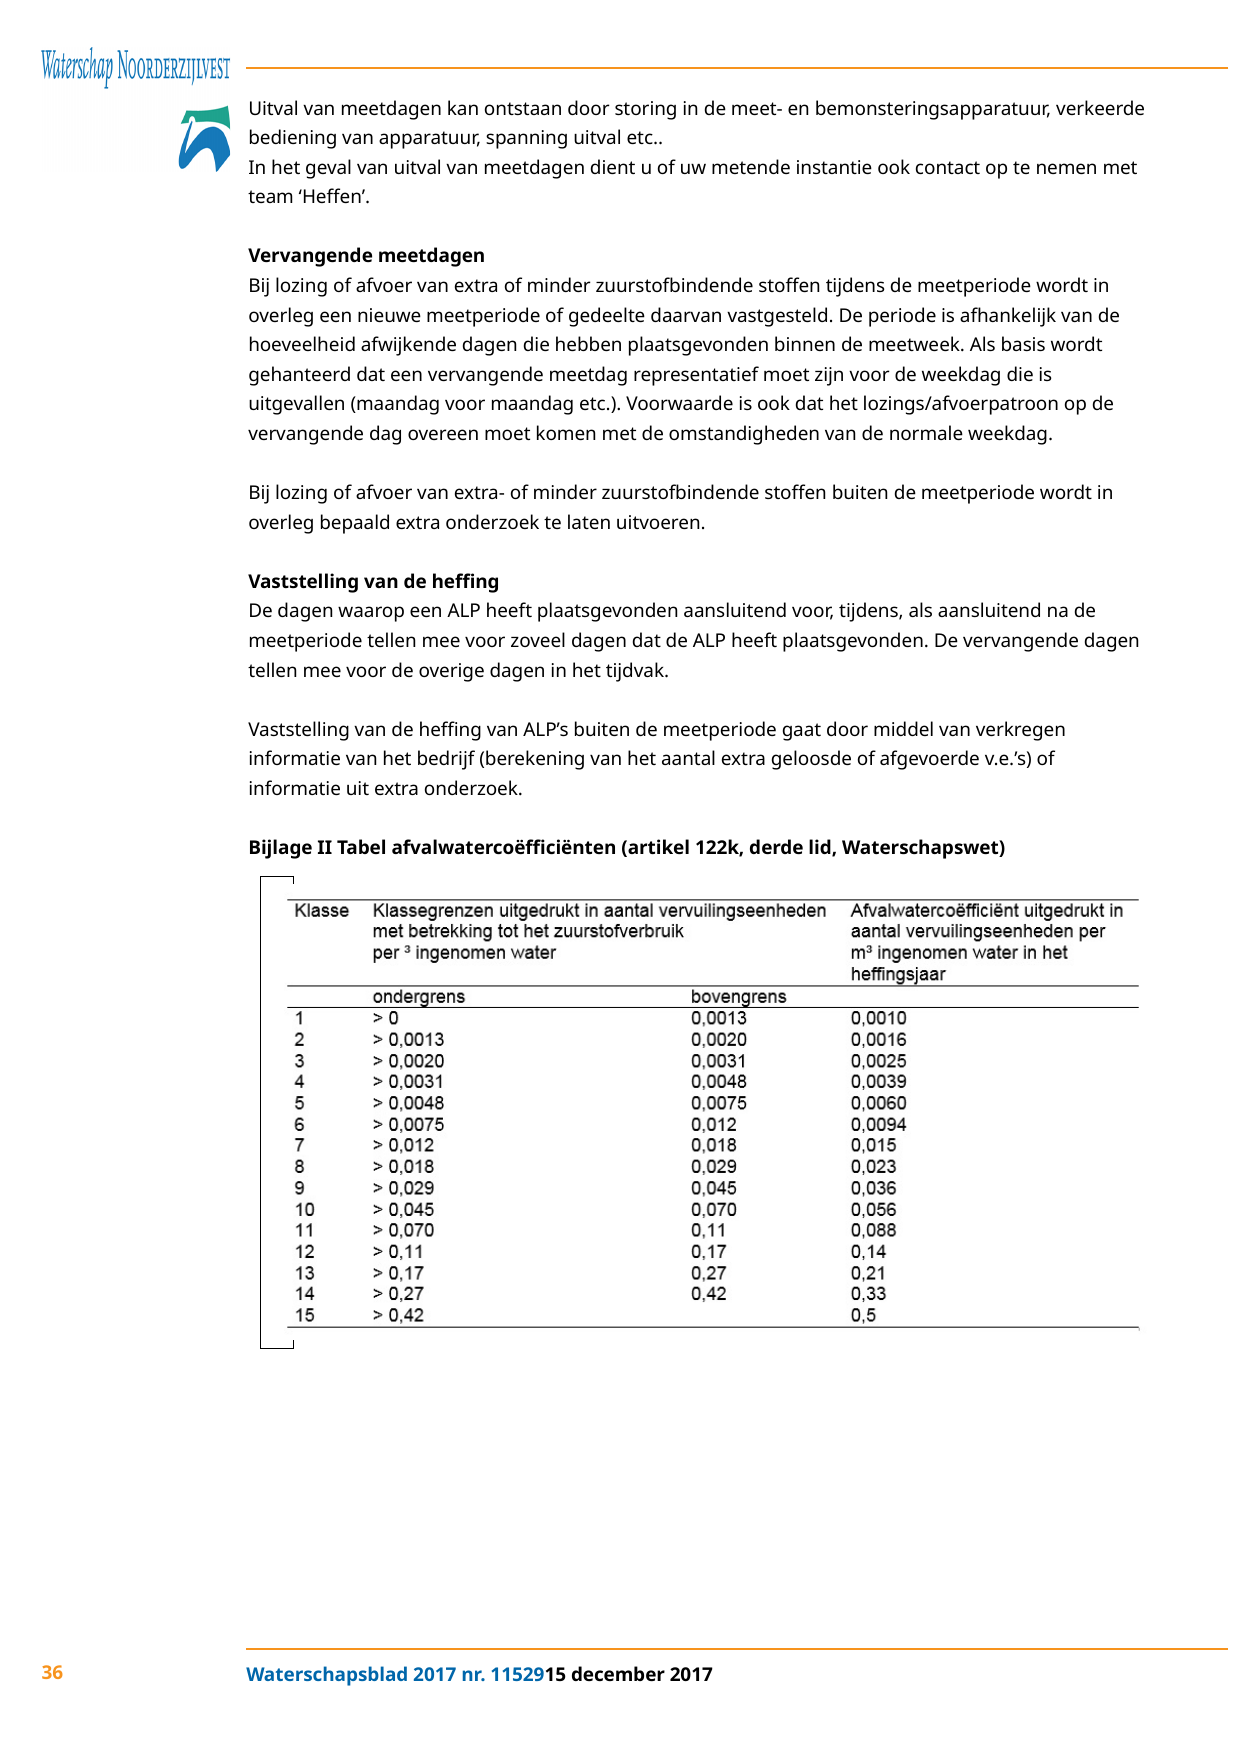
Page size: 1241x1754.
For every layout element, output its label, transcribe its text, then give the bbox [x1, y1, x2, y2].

picture [268, 884, 1155, 1340]
picture [41, 47, 231, 172]
text De dagen waarop een ALP heeft plaatsgevonden aansluitend voor, tijdens, als aansluitend na de meetperiode tellen mee voor zoveel dagen dat de ALP heeft plaatsgevonden. De vervangende dagen tellen mee voor de overige dagen in het tijdvak. [248, 598, 1152, 683]
text Vervangende meetdagen [248, 243, 1152, 268]
text Bij lozing of afvoer van extra- of minder zuurstofbindende stoffen buiten de meetperiode wordt in overleg bepaald extra onderzoek te laten uitvoeren. [248, 479, 1152, 535]
text Bij lozing of afvoer van extra of minder zuurstofbindende stoffen tijdens de meetperiode wordt in overleg een nieuwe meetperiode of gedeelte daarvan vastgesteld. De periode is afhankelijk van de hoeveelheid afwijkende dagen die hebben plaatsgevonden binnen de meetweek. Als basis wordt gehanteerd dat een vervangende meetdag representatief moet zijn voor de weekdag die is uitgevallen (maandag voor maandag etc.). Voorwaarde is ook dat het lozings/afvoerpatroon op de vervangende dag overeen moet komen met de omstandigheden van de normale weekdag. [248, 272, 1152, 446]
text Vaststelling van de heffing [248, 568, 1152, 594]
text Bijlage II Tabel afvalwatercoëfficiënten (artikel 122k, derde lid, Waterschapswet) [248, 834, 1152, 860]
text In het geval van uitval van meetdagen dient u of uw metende instantie ook contact op te nemen met team ‘Heffen’. [248, 154, 1152, 209]
text Vaststelling van de heffing van ALP’s buiten de meetperiode gaat door middel van verkregen informatie van het bedrijf (berekening van het aantal extra geloosde of afgevoerde v.e.’s) of informatie uit extra onderzoek. [248, 716, 1152, 801]
text Uitval van meetdagen kan ontstaan door storing in de meet- en bemonsteringsapparatuur, verkeerde bediening van apparatuur, spanning uitval etc.. [248, 95, 1152, 150]
